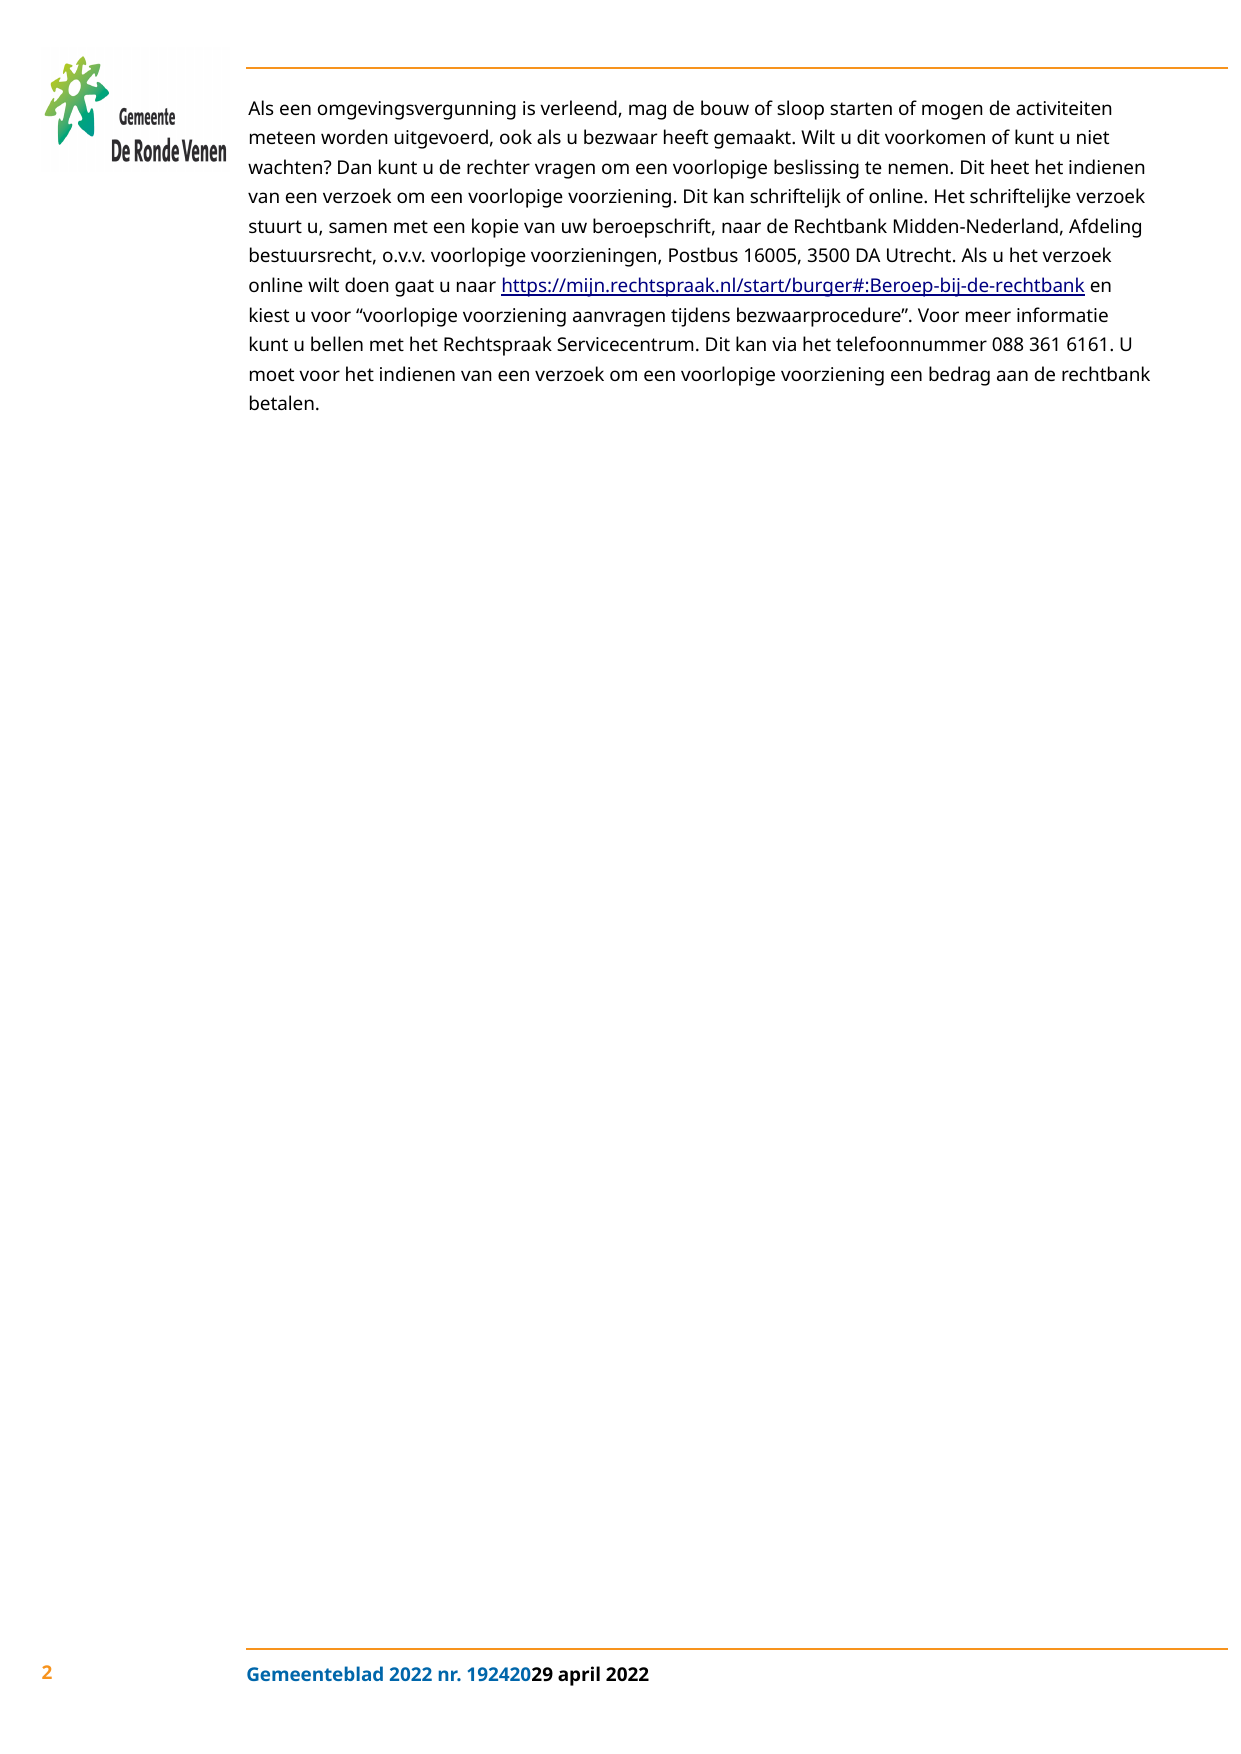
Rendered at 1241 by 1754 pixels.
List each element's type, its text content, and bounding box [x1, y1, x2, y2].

text Als een omgevingsvergunning is verleend, mag de bouw of sloop starten of mogen de activiteiten meteen worden uitgevoerd, ook als u bezwaar heeft gemaakt. Wilt u dit voorkomen of kunt u niet wachten? Dan kunt u de rechter vragen om een voorlopige beslissing te nemen. Dit heet het indienen van een verzoek om een voorlopige voorziening. Dit kan schriftelijk of online. Het schriftelijke verzoek stuurt u, samen met een kopie van uw beroepschrift, naar de Rechtbank Midden-Nederland, Afdeling bestuursrecht, o.v.v. voorlopige voorzieningen, Postbus 16005, 3500 DA Utrecht. Als u het verzoek online wilt doen gaat u naar https://mijn.rechtspraak.nl/start/burger#:Beroep-bij-de-rechtbank en kiest u voor “voorlopige voorziening aanvragen tijdens bezwaarprocedure”. Voor meer informatie kunt u bellen met het Rechtspraak Servicecentrum. Dit kan via het telefoonnummer 088 361 6161. U moet voor het indienen van een verzoek om een voorlopige voorziening een bedrag aan de rechtbank betalen. [248, 95, 1152, 416]
picture [41, 47, 231, 172]
